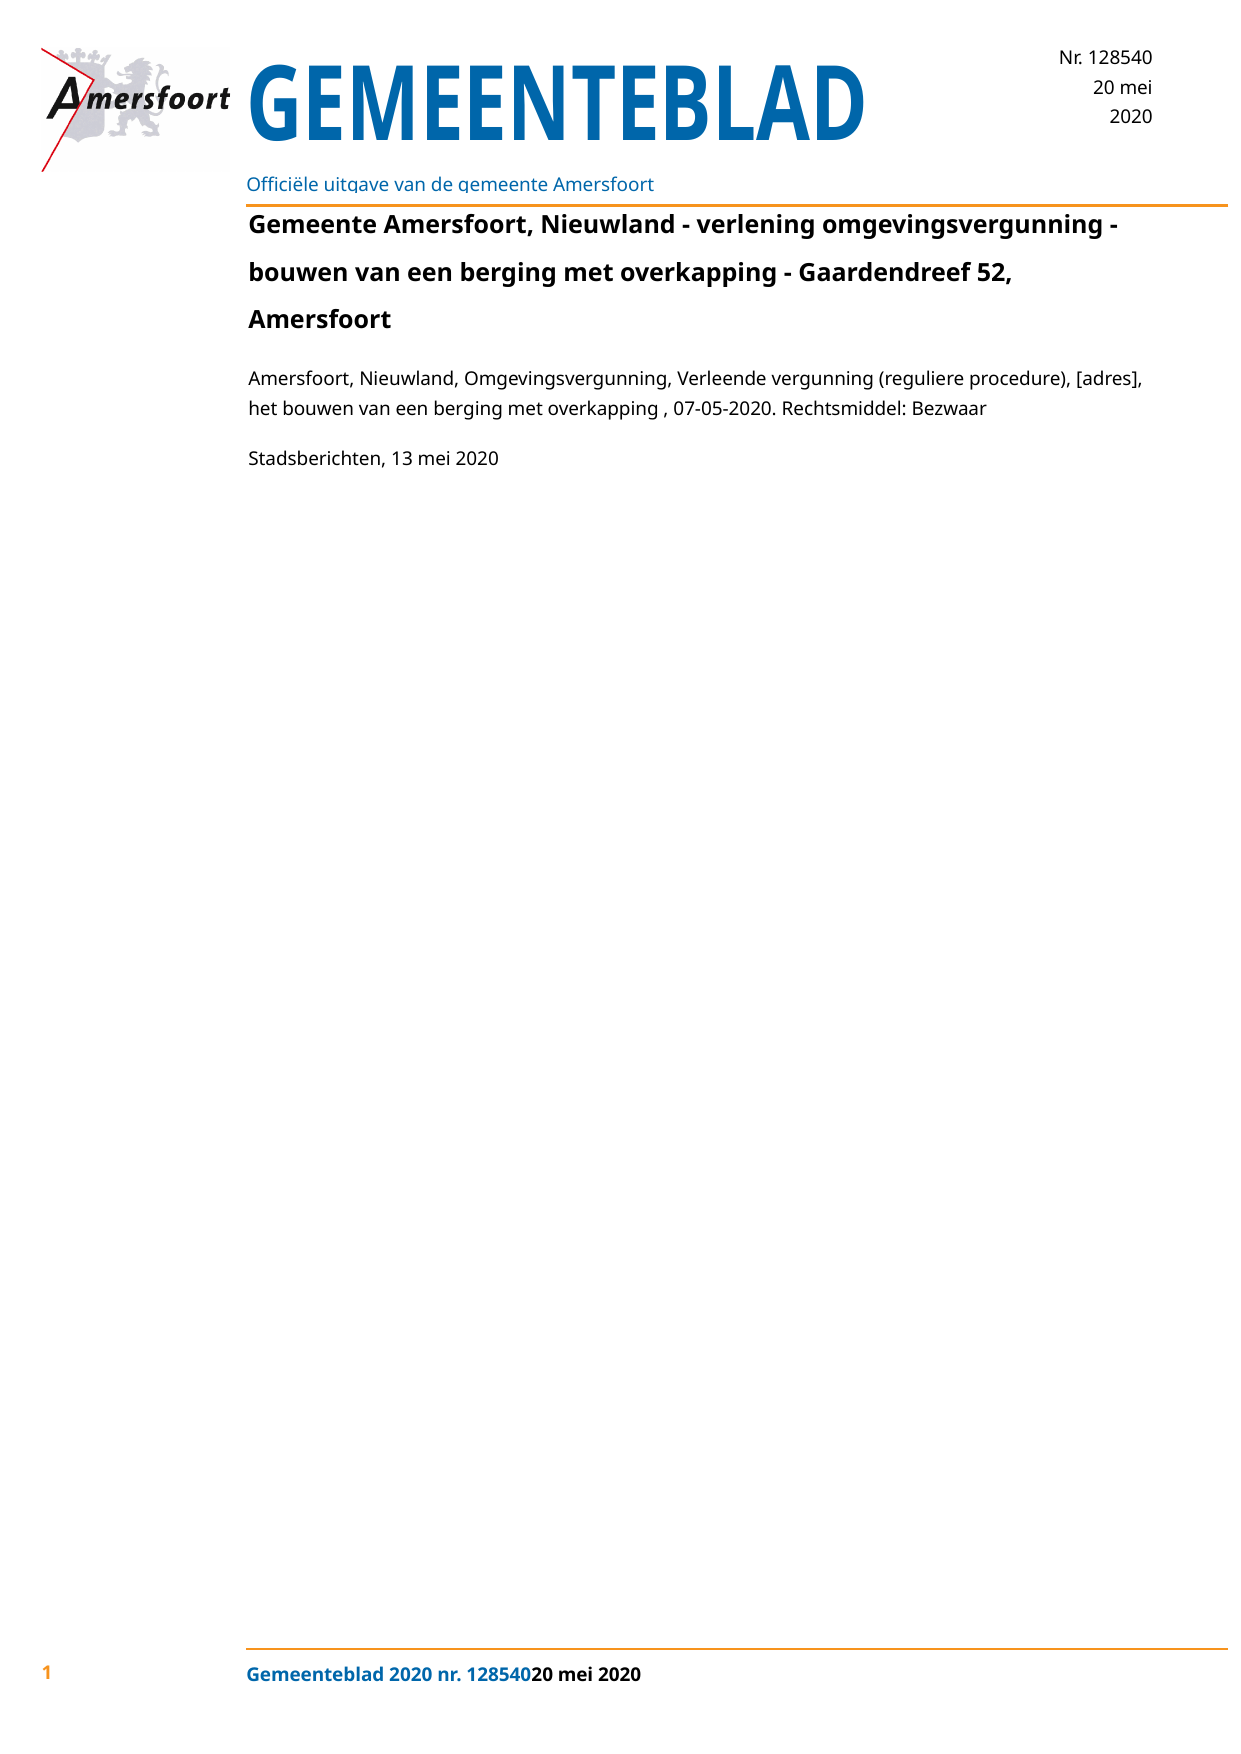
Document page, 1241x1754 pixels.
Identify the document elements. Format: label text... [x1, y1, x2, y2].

text Amersfoort, Nieuwland, Omgevingsvergunning, Verleende vergunning (reguliere procedure), [adres], het bouwen van een berging met overkapping , 07-05-2020. Rechtsmiddel: Bezwaar [248, 366, 1152, 421]
text Gemeente Amersfoort, Nieuwland - verlening omgevingsvergunning - bouwen van een berging met overkapping - Gaardendreef 52, Amersfoort [248, 207, 1152, 336]
text Stadsberichten, 13 mei 2020 [248, 446, 1152, 471]
picture [41, 47, 231, 172]
